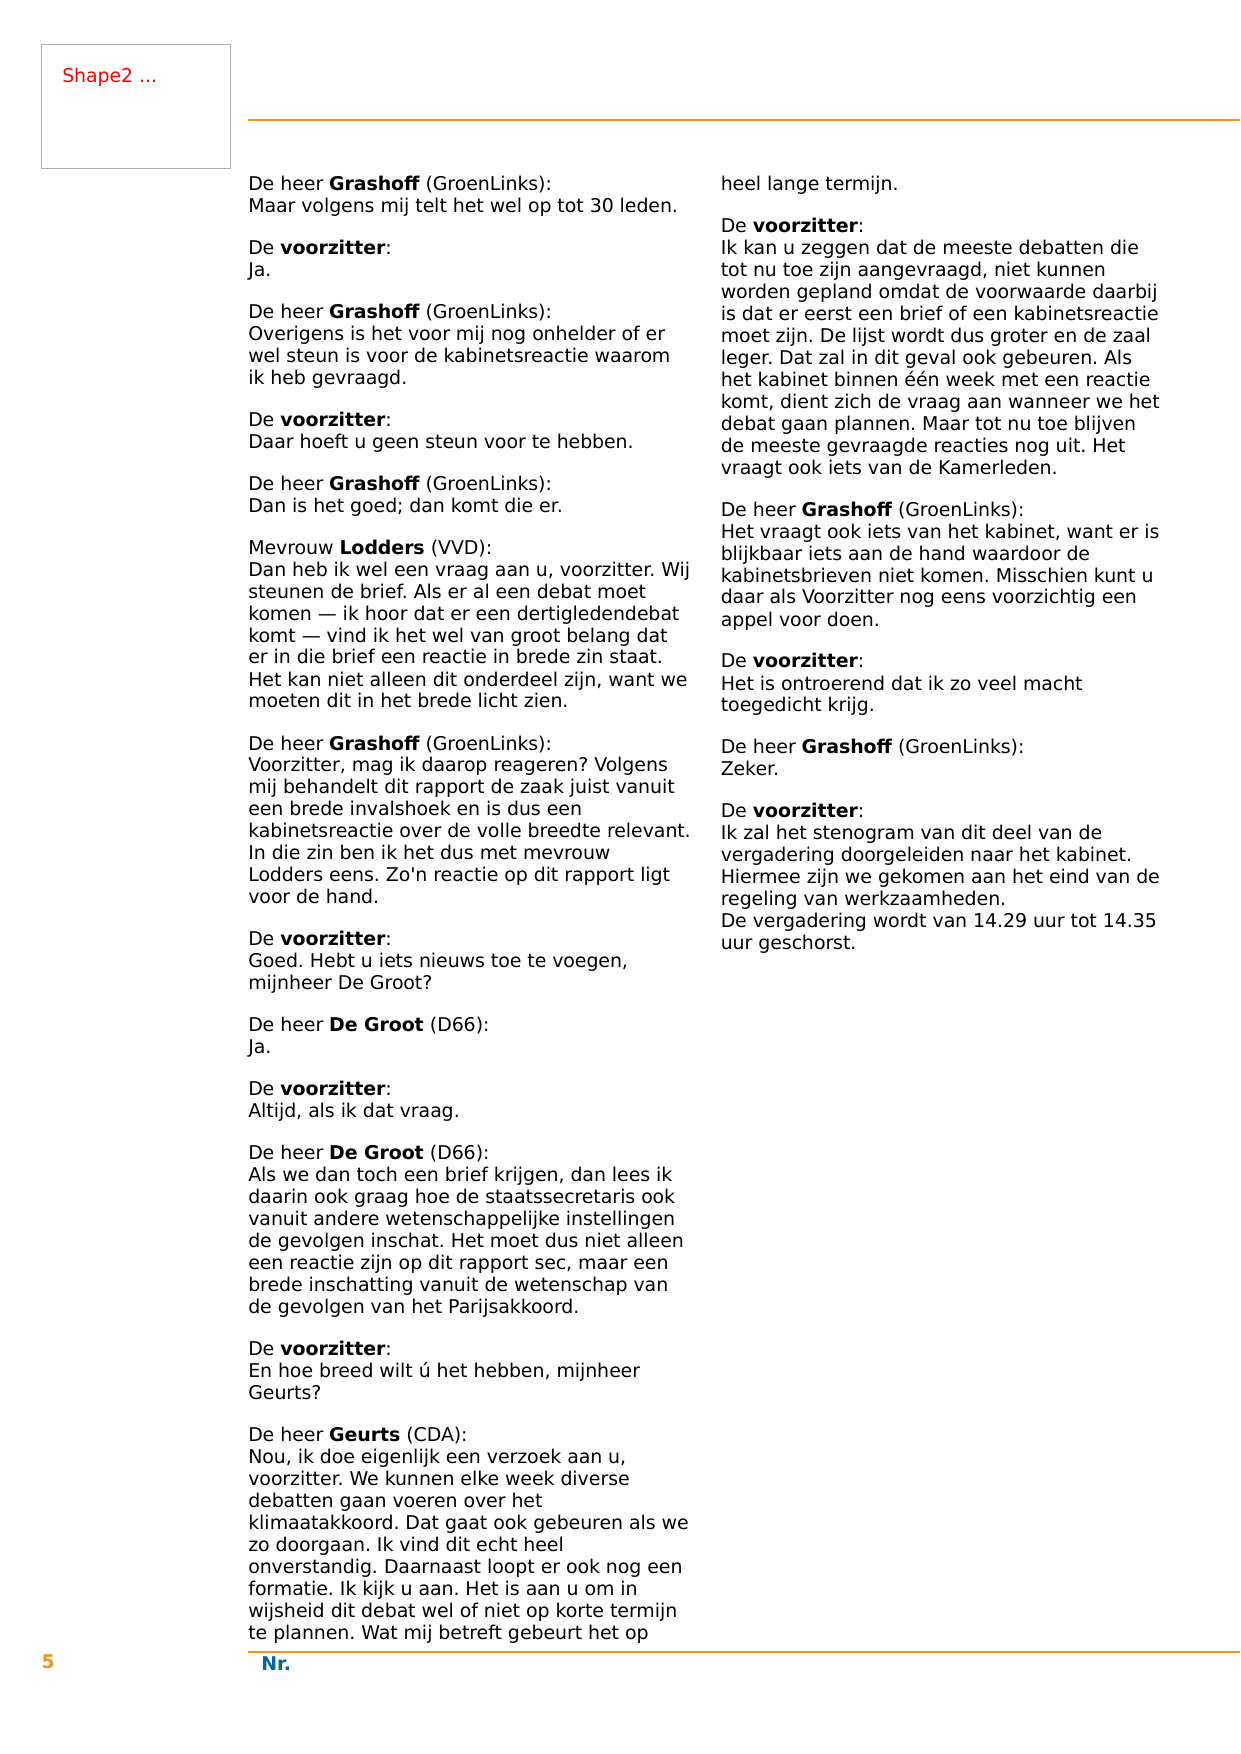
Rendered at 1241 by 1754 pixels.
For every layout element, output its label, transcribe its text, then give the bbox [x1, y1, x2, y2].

text De voorzitter: [248, 928, 691, 950]
text Het vraagt ook iets van het kabinet, want er is blijkbaar iets aan de hand waardoor de kabinetsbrieven niet komen. Misschien kunt u daar als Voorzitter nog eens voorzichtig een appel voor doen. [721, 521, 1163, 630]
text Altijd, als ik dat vraag. [248, 1100, 691, 1122]
text Nou, ik doe eigenlijk een verzoek aan u, voorzitter. We kunnen elke week diverse debatten gaan voeren over het klimaatakkoord. Dat gaat ook gebeuren als we zo doorgaan. Ik vind dit echt heel onverstandig. Daarnaast loopt er ook nog een formatie. Ik kijk u aan. Het is aan u om in wijsheid dit debat wel of niet op korte termijn te plannen. Wat mij betreft gebeurt het op [248, 1446, 691, 1644]
text De heer Grashoff (GroenLinks): [248, 732, 691, 754]
text De heer Grashoff (GroenLinks): [248, 473, 691, 494]
text Als we dan toch een brief krijgen, dan lees ik daarin ook graag hoe de staatssecretaris ook vanuit andere wetenschappelijke instellingen de gevolgen inschat. Het moet dus niet alleen een reactie zijn op dit rapport sec, maar een brede inschatting vanuit de wetenschap van de gevolgen van het Parijsakkoord. [248, 1164, 691, 1318]
text Daar hoeft u geen steun voor te hebben. [248, 431, 691, 453]
text En hoe breed wilt ú het hebben, mijnheer Geurts? [248, 1360, 691, 1404]
text De heer Geurts (CDA): [248, 1424, 691, 1446]
text De heer Grashoff (GroenLinks): [248, 301, 691, 323]
text De voorzitter: [248, 409, 691, 431]
text De heer Grashoff (GroenLinks): [721, 498, 1163, 521]
text De voorzitter: [248, 1078, 691, 1100]
text De heer De Groot (D66): [248, 1014, 691, 1036]
text De voorzitter: [248, 1338, 691, 1360]
text Zeker. [721, 758, 1163, 780]
text Ja. [248, 259, 691, 281]
text Ik zal het stenogram van dit deel van de vergadering doorgeleiden naar het kabinet. [721, 822, 1163, 866]
text De heer Grashoff (GroenLinks): [721, 736, 1163, 758]
text De voorzitter: [721, 650, 1163, 672]
text Voorzitter, mag ik daarop reageren? Volgens mij behandelt dit rapport de zaak juist vanuit een brede invalshoek en is dus een kabinetsreactie over de volle breedte relevant. In die zin ben ik het dus met mevrouw Lodders eens. Zo'n reactie op dit rapport ligt voor de hand. [248, 754, 691, 908]
text De voorzitter: [248, 237, 691, 259]
text De vergadering wordt van 14.29 uur tot 14.35 uur geschorst. [721, 910, 1163, 954]
text Mevrouw Lodders (VVD): [248, 537, 691, 558]
text Dan is het goed; dan komt die er. [248, 494, 691, 517]
text Het is ontroerend dat ik zo veel macht toegedicht krijg. [721, 672, 1163, 716]
text De voorzitter: [721, 800, 1163, 822]
text Ik kan u zeggen dat de meeste debatten die tot nu toe zijn aangevraagd, niet kunnen worden gepland omdat de voorwaarde daarbij is dat er eerst een brief of een kabinetsreactie moet zijn. De lijst wordt dus groter en de zaal leger. Dat zal in dit geval ook gebeuren. Als het kabinet binnen één week met een reactie komt, dient zich de vraag aan wanneer we het debat gaan plannen. Maar tot nu toe blijven de meeste gevraagde reacties nog uit. Het vraagt ook iets van de Kamerleden. [721, 237, 1163, 478]
text Goed. Hebt u iets nieuws toe te voegen, mijnheer De Groot? [248, 950, 691, 994]
text De heer De Groot (D66): [248, 1142, 691, 1164]
text Maar volgens mij telt het wel op tot 30 leden. [248, 195, 691, 217]
text Hiermee zijn we gekomen aan het eind van de regeling van werkzaamheden. [721, 866, 1163, 910]
text Dan heb ik wel een vraag aan u, voorzitter. Wij steunen de brief. Als er al een debat moet komen — ik hoor dat er een dertigledendebat komt — vind ik het wel van groot belang dat er in die brief een reactie in brede zin staat. Het kan niet alleen dit onderdeel zijn, want we moeten dit in het brede licht zien. [248, 558, 691, 712]
text Overigens is het voor mij nog onhelder of er wel steun is voor de kabinetsreactie waarom ik heb gevraagd. [248, 323, 691, 389]
text De heer Grashoff (GroenLinks): [248, 173, 691, 195]
text heel lange termijn. [721, 173, 1163, 195]
text De voorzitter: [721, 215, 1163, 237]
text Ja. [248, 1036, 691, 1058]
